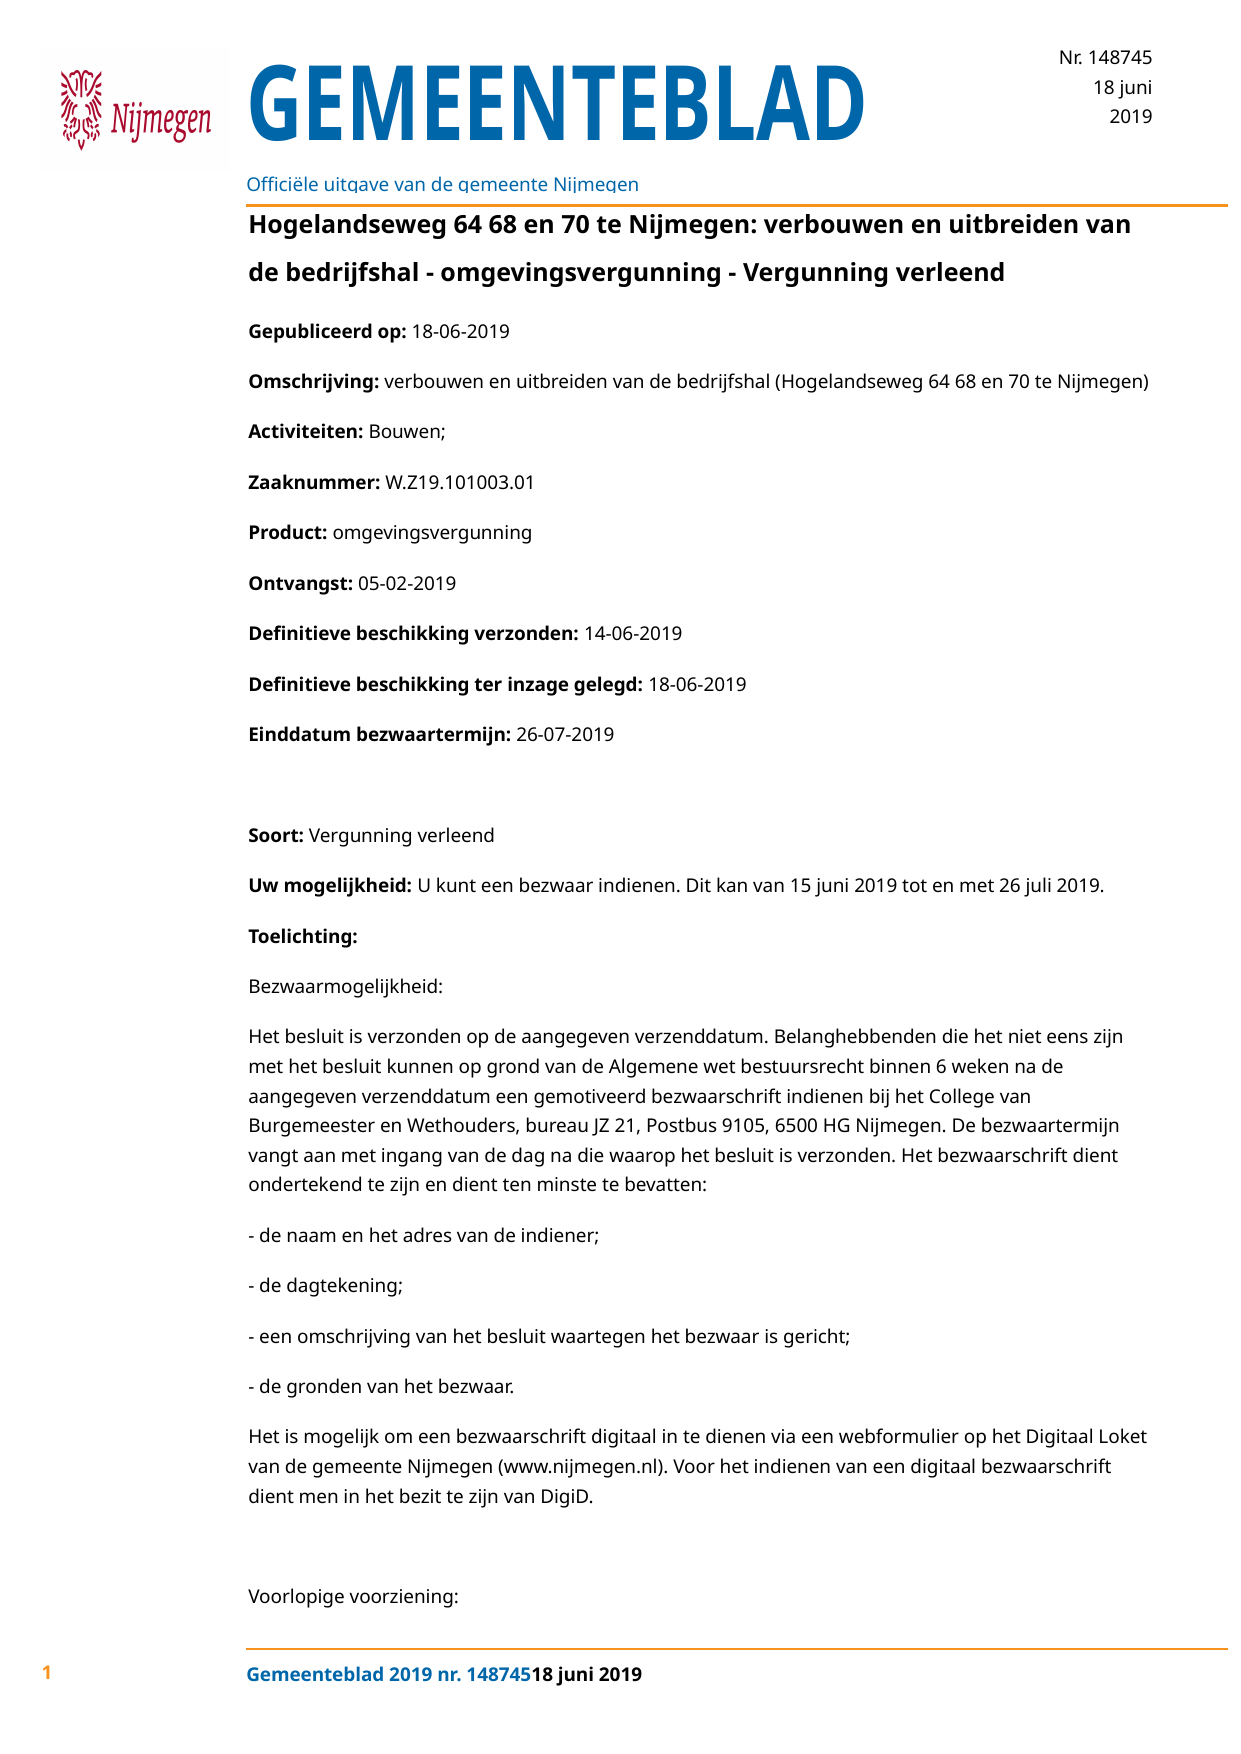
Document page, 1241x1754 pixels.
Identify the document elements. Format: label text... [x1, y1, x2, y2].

text Voorlopige voorziening: [248, 1584, 1152, 1609]
text Het is mogelijk om een bezwaarschrift digitaal in te dienen via een webformulier op het Digitaal Loket van de gemeente Nijmegen (www.nijmegen.nl). Voor het indienen van een digitaal bezwaarschrift dient men in het bezit te zijn van DigiD. [248, 1424, 1152, 1509]
text - de gronden van het bezwaar. [248, 1373, 1152, 1399]
text Het besluit is verzonden op de aangegeven verzenddatum. Belanghebbenden die het niet eens zijn met het besluit kunnen op grond van de Algemene wet bestuursrecht binnen 6 weken na de aangegeven verzenddatum een gemotiveerd bezwaarschrift indienen bij het College van Burgemeester en Wethouders, bureau JZ 21, Postbus 9105, 6500 HG Nijmegen. De bezwaartermijn vangt aan met ingang van de dag na die waarop het besluit is verzonden. Het bezwaarschrift dient ondertekend te zijn en dient ten minste te bevatten: [248, 1024, 1152, 1197]
text Definitieve beschikking verzonden: 14-06-2019 [248, 620, 1152, 646]
text - de naam en het adres van de indiener; [248, 1222, 1152, 1248]
text Product: omgevingsvergunning [248, 519, 1152, 545]
text Einddatum bezwaartermijn: 26-07-2019 [248, 721, 1152, 747]
text Activiteiten: Bouwen; [248, 419, 1152, 444]
text Bezwaarmogelijkheid: [248, 973, 1152, 999]
text Hogelandseweg 64 68 en 70 te Nijmegen: verbouwen en uitbreiden van de bedrijfshal - omgevingsvergunning - Vergunning verleend [248, 207, 1152, 288]
text - een omschrijving van het besluit waartegen het bezwaar is gericht; [248, 1323, 1152, 1349]
text Toelichting: [248, 923, 1152, 949]
text - de dagtekening; [248, 1272, 1152, 1298]
text Uw mogelijkheid: U kunt een bezwaar indienen. Dit kan van 15 juni 2019 tot en met 26 juli 2019. [248, 872, 1152, 898]
text Omschrijving: verbouwen en uitbreiden van de bedrijfshal (Hogelandseweg 64 68 en 70 te Nijmegen) [248, 368, 1152, 394]
text Soort: Vergunning verleend [248, 822, 1152, 848]
text Gepubliceerd op: 18-06-2019 [248, 318, 1152, 344]
text Ontvangst: 05-02-2019 [248, 570, 1152, 596]
text Zaaknummer: W.Z19.101003.01 [248, 469, 1152, 495]
text Definitieve beschikking ter inzage gelegd: 18-06-2019 [248, 671, 1152, 697]
picture [41, 47, 231, 172]
